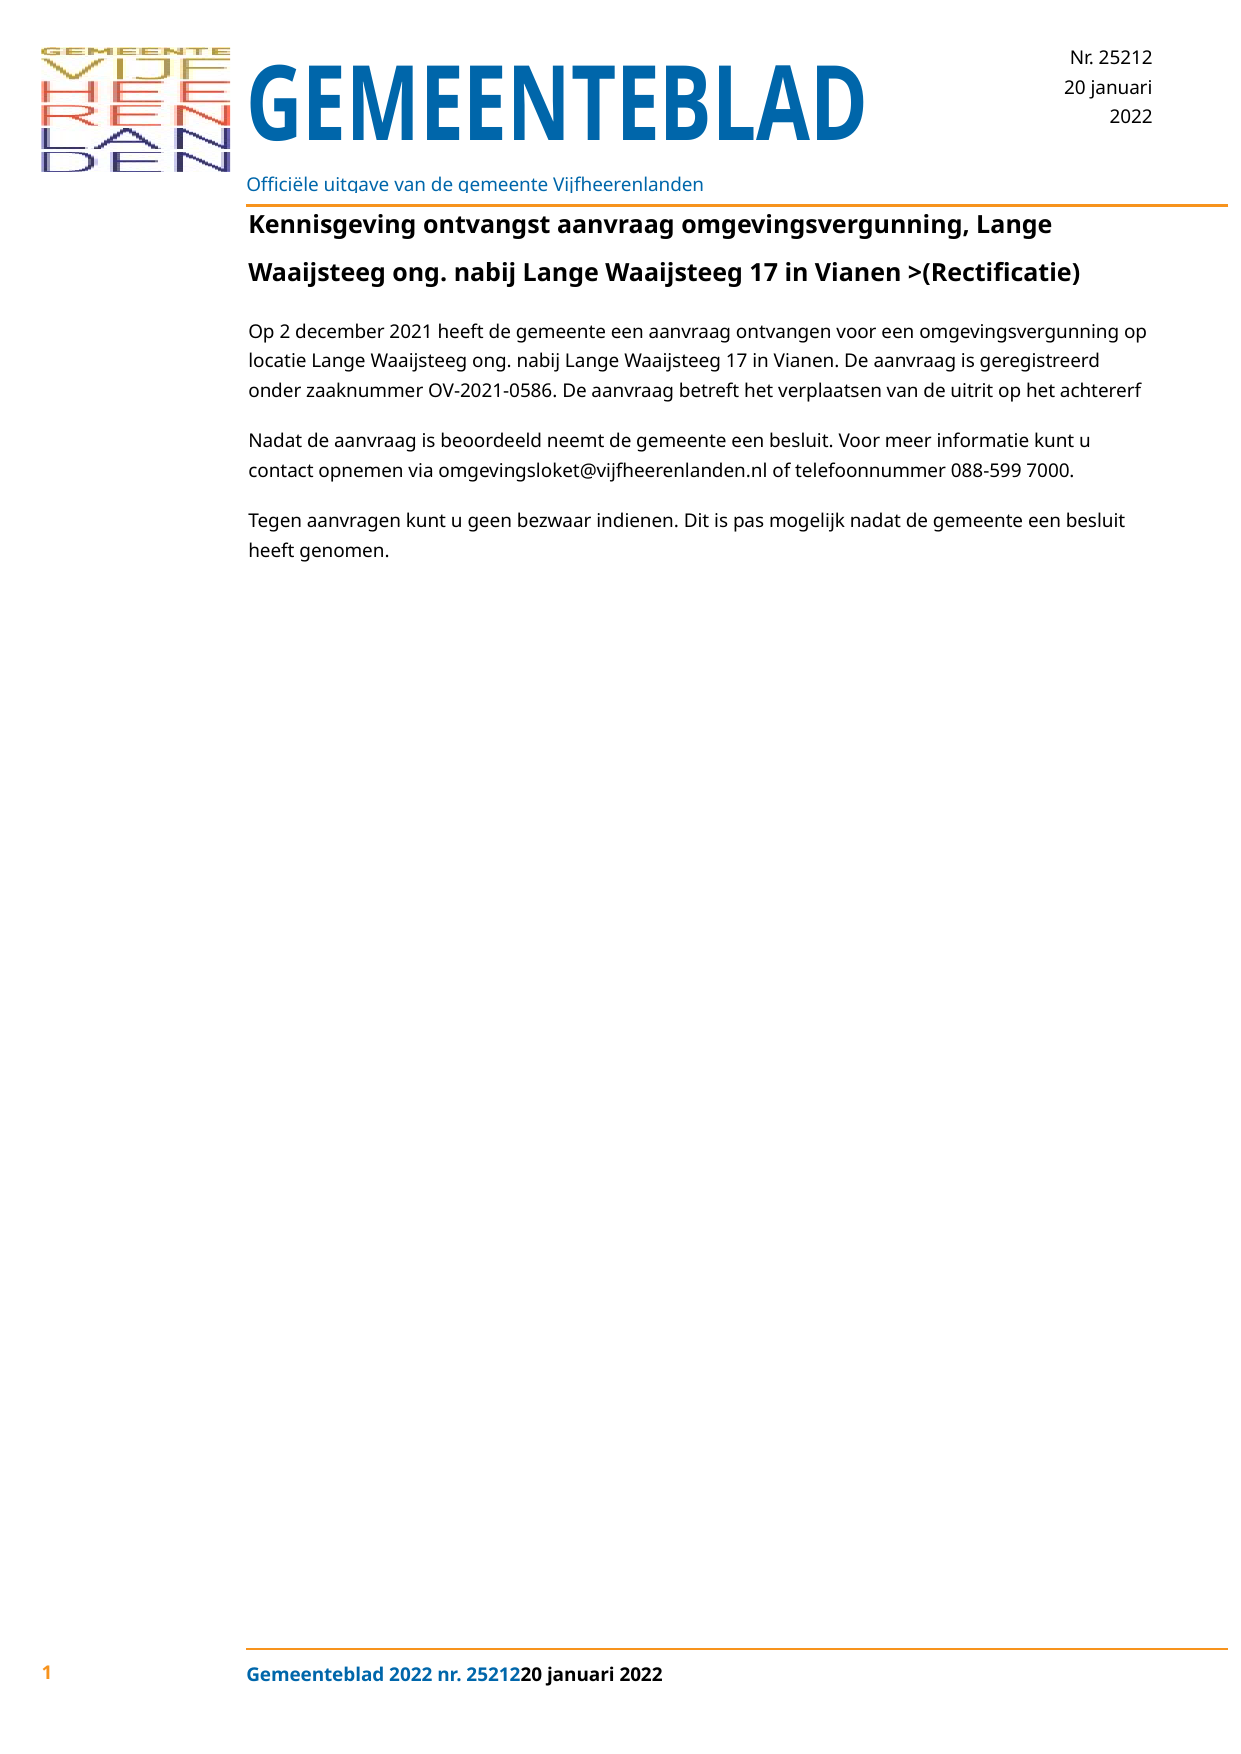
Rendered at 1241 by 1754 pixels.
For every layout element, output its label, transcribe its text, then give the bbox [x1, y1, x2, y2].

text Kennisgeving ontvangst aanvraag omgevingsvergunning, Lange Waaijsteeg ong. nabij Lange Waaijsteeg 17 in Vianen >(Rectificatie) [248, 207, 1152, 288]
picture [41, 47, 231, 172]
text Op 2 december 2021 heeft de gemeente een aanvraag ontvangen voor een omgevingsvergunning op locatie Lange Waaijsteeg ong. nabij Lange Waaijsteeg 17 in Vianen. De aanvraag is geregistreerd onder zaaknummer OV-2021-0586. De aanvraag betreft het verplaatsen van de uitrit op het achtererf [248, 318, 1152, 403]
text Nadat de aanvraag is beoordeeld neemt de gemeente een besluit. Voor meer informatie kunt u contact opnemen via omgevingsloket@vijfheerenlanden.nl of telefoonnummer 088-599 7000. [248, 427, 1152, 483]
text Tegen aanvragen kunt u geen bezwaar indienen. Dit is pas mogelijk nadat de gemeente een besluit heeft genomen. [248, 507, 1152, 563]
